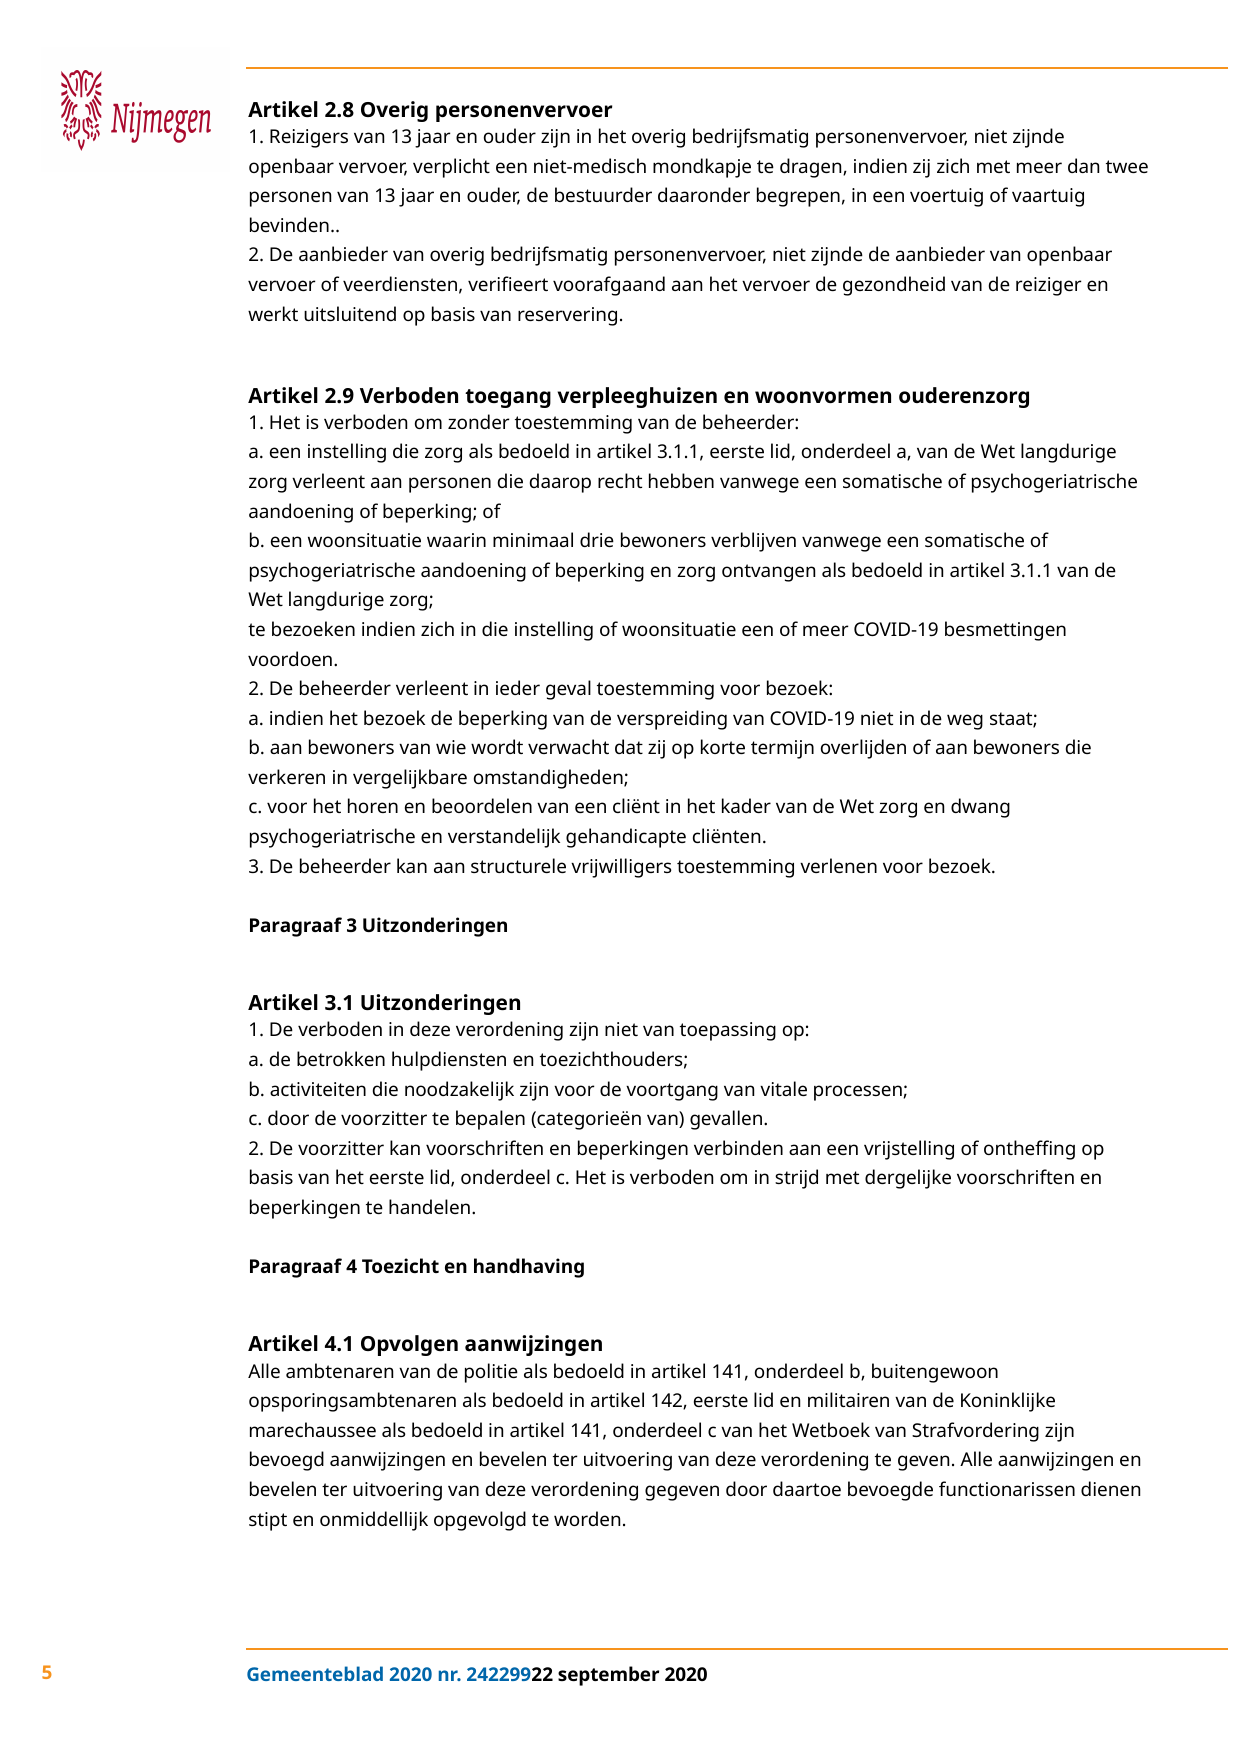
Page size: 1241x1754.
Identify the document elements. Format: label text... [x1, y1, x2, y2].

text 1. Reizigers van 13 jaar en ouder zijn in het overig bedrijfsmatig personenvervoer, niet zijnde openbaar vervoer, verplicht een niet-medisch mondkapje te dragen, indien zij zich met meer dan twee personen van 13 jaar en ouder, de bestuurder daaronder begrepen, in een voertuig of vaartuig bevinden.. [248, 123, 1152, 238]
text Alle ambtenaren van de politie als bedoeld in artikel 141, onderdeel b, buitengewoon opsporingsambtenaren als bedoeld in artikel 142, eerste lid en militairen van de Koninklijke marechaussee als bedoeld in artikel 141, onderdeel c van het Wetboek van Strafvordering zijn bevoegd aanwijzingen en bevelen ter uitvoering van deze verordening te geven. Alle aanwijzingen en bevelen ter uitvoering van deze verordening gegeven door daartoe bevoegde functionarissen dienen stipt en onmiddellijk opgevolgd te worden. [248, 1358, 1152, 1532]
text c. voor het horen en beoordelen van een cliënt in het kader van de Wet zorg en dwang psychogeriatrische en verstandelijk gehandicapte cliënten. [248, 794, 1152, 849]
text a. de betrokken hulpdiensten en toezichthouders; [248, 1046, 1152, 1072]
text 1. Het is verboden om zonder toestemming van de beheerder: [248, 409, 1152, 435]
text Artikel 3.1 Uitzonderingen [248, 988, 1152, 1017]
text te bezoeken indien zich in die instelling of woonsituatie een of meer COVID-19 besmettingen voordoen. [248, 616, 1152, 672]
picture [41, 47, 231, 172]
text Artikel 2.9 Verboden toegang verpleeghuizen en woonvormen ouderenzorg [248, 381, 1152, 409]
text Artikel 2.8 Overig personenvervoer [248, 95, 1152, 123]
text a. indien het bezoek de beperking van de verspreiding van COVID-19 niet in de weg staat; [248, 705, 1152, 731]
text Paragraaf 4 Toezicht en handhaving [248, 1253, 1152, 1279]
text b. activiteiten die noodzakelijk zijn voor de voortgang van vitale processen; [248, 1076, 1152, 1102]
text 2. De aanbieder van overig bedrijfsmatig personenvervoer, niet zijnde de aanbieder van openbaar vervoer of veerdiensten, verifieert voorafgaand aan het vervoer de gezondheid van de reiziger en werkt uitsluitend op basis van reservering. [248, 242, 1152, 326]
text Paragraaf 3 Uitzonderingen [248, 912, 1152, 938]
text 2. De beheerder verleent in ieder geval toestemming voor bezoek: [248, 675, 1152, 701]
text b. aan bewoners van wie wordt verwacht dat zij op korte termijn overlijden of aan bewoners die verkeren in vergelijkbare omstandigheden; [248, 734, 1152, 790]
text Artikel 4.1 Opvolgen aanwijzingen [248, 1329, 1152, 1358]
text a. een instelling die zorg als bedoeld in artikel 3.1.1, eerste lid, onderdeel a, van de Wet langdurige zorg verleent aan personen die daarop recht hebben vanwege een somatische of psychogeriatrische aandoening of beperking; of [248, 439, 1152, 524]
text 1. De verboden in deze verordening zijn niet van toepassing op: [248, 1017, 1152, 1042]
text 3. De beheerder kan aan structurele vrijwilligers toestemming verlenen voor bezoek. [248, 853, 1152, 879]
text c. door de voorzitter te bepalen (categorieën van) gevallen. [248, 1105, 1152, 1131]
text 2. De voorzitter kan voorschriften en beperkingen verbinden aan een vrijstelling of ontheffing op basis van het eerste lid, onderdeel c. Het is verboden om in strijd met dergelijke voorschriften en beperkingen te handelen. [248, 1135, 1152, 1220]
text b. een woonsituatie waarin minimaal drie bewoners verblijven vanwege een somatische of psychogeriatrische aandoening of beperking en zorg ontvangen als bedoeld in artikel 3.1.1 van de Wet langdurige zorg; [248, 527, 1152, 612]
